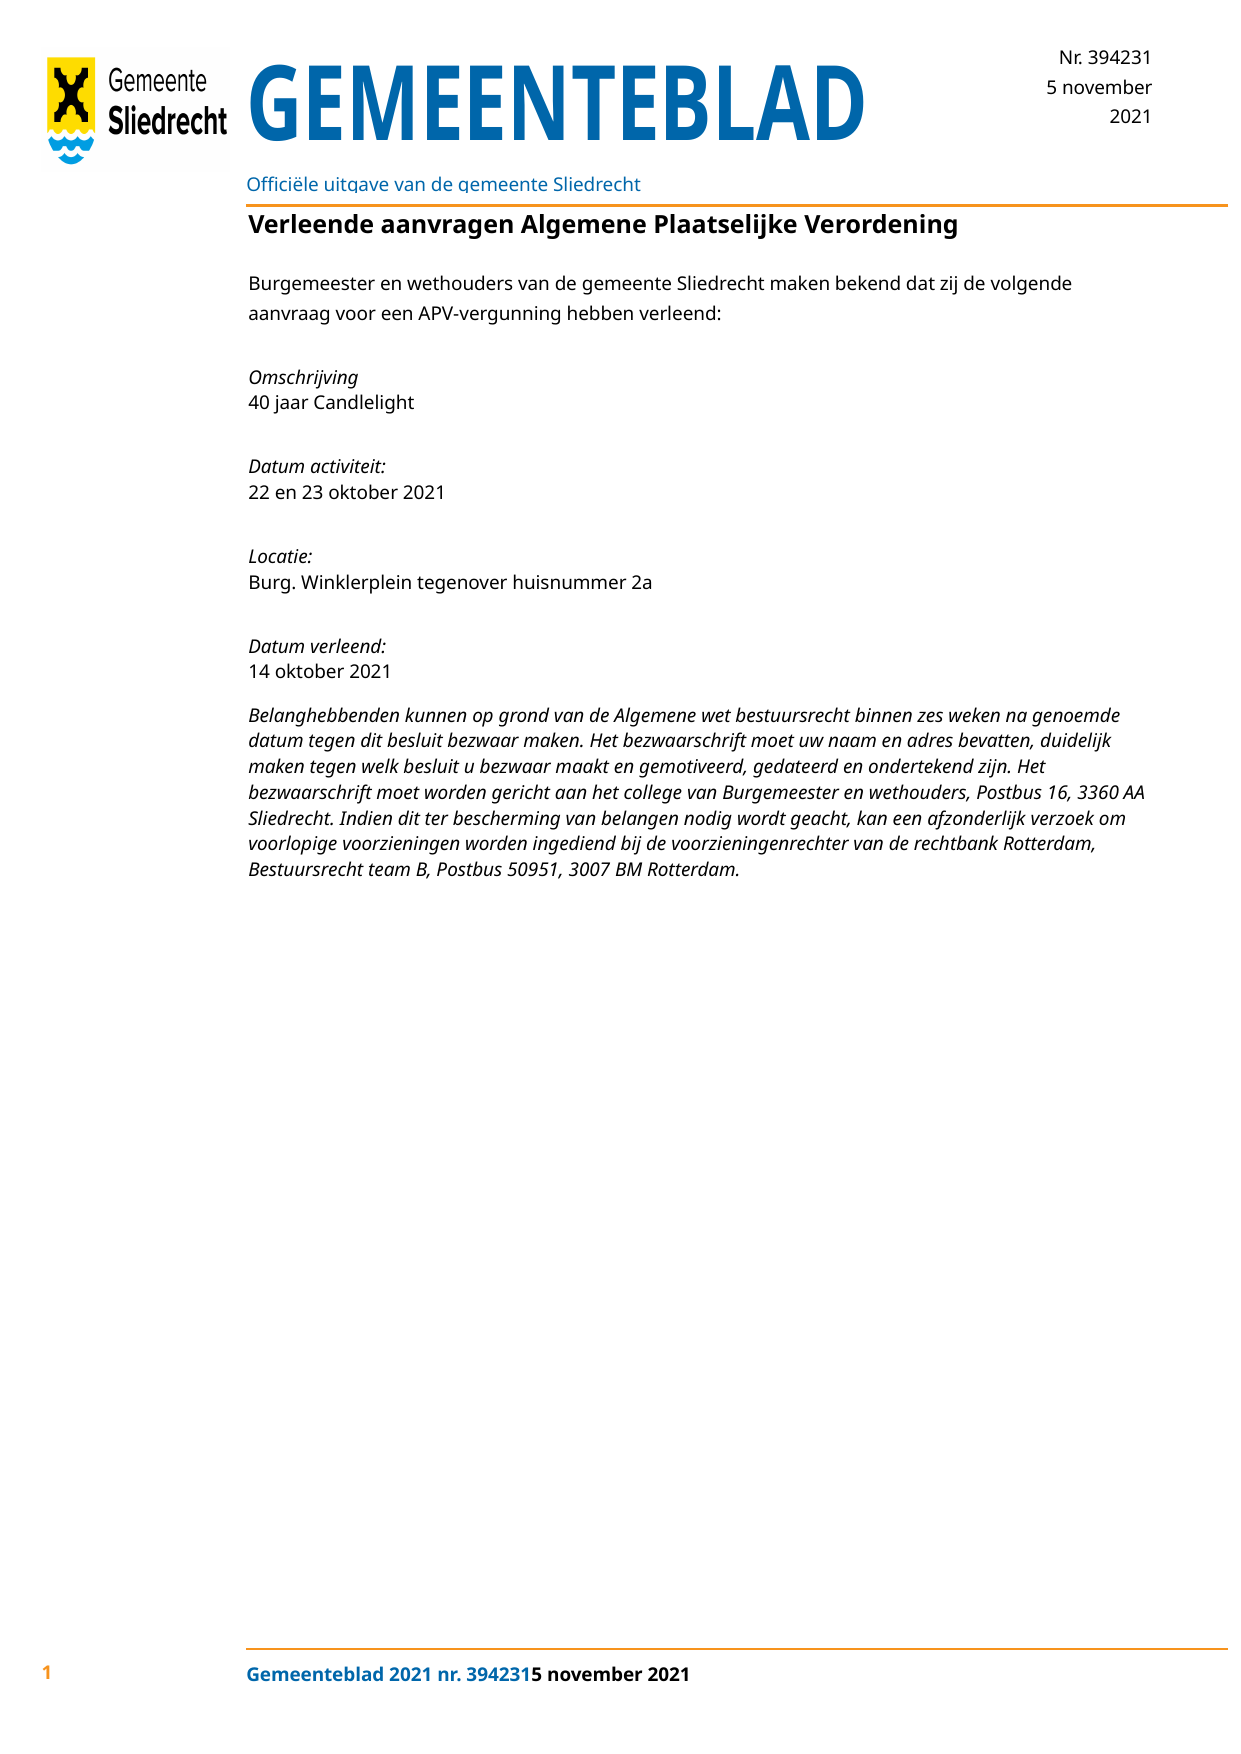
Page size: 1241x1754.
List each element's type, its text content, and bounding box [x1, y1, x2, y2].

text Burgemeester en wethouders van de gemeente Sliedrecht maken bekend dat zij de volgende aanvraag voor een APV-vergunning hebben verleend: [248, 270, 1152, 326]
text Verleende aanvragen Algemene Plaatselijke Verordening [248, 207, 1152, 241]
text Omschrijving [248, 364, 1152, 389]
text 14 oktober 2021 [248, 659, 1152, 684]
text Datum verleend: [248, 633, 1152, 659]
picture [41, 47, 231, 172]
text Locatie: [248, 543, 1152, 569]
text Datum activiteit: [248, 453, 1152, 479]
text 22 en 23 oktober 2021 [248, 479, 1152, 505]
text Belanghebbenden kunnen op grond van de Algemene wet bestuursrecht binnen zes weken na genoemde datum tegen dit besluit bezwaar maken. Het bezwaarschrift moet uw naam en adres bevatten, duidelijk maken tegen welk besluit u bezwaar maakt en gemotiveerd, gedateerd en ondertekend zijn. Het bezwaarschrift moet worden gericht aan het college van Burgemeester en wethouders, Postbus 16, 3360 AA Sliedrecht. Indien dit ter bescherming van belangen nodig wordt geacht, kan een afzonderlijk verzoek om voorlopige voorzieningen worden ingediend bij de voorzieningenrechter van de rechtbank Rotterdam, Bestuursrecht team B, Postbus 50951, 3007 BM Rotterdam. [248, 702, 1152, 882]
text Burg. Winklerplein tegenover huisnummer 2a [248, 569, 1152, 595]
text 40 jaar Candlelight [248, 389, 1152, 415]
